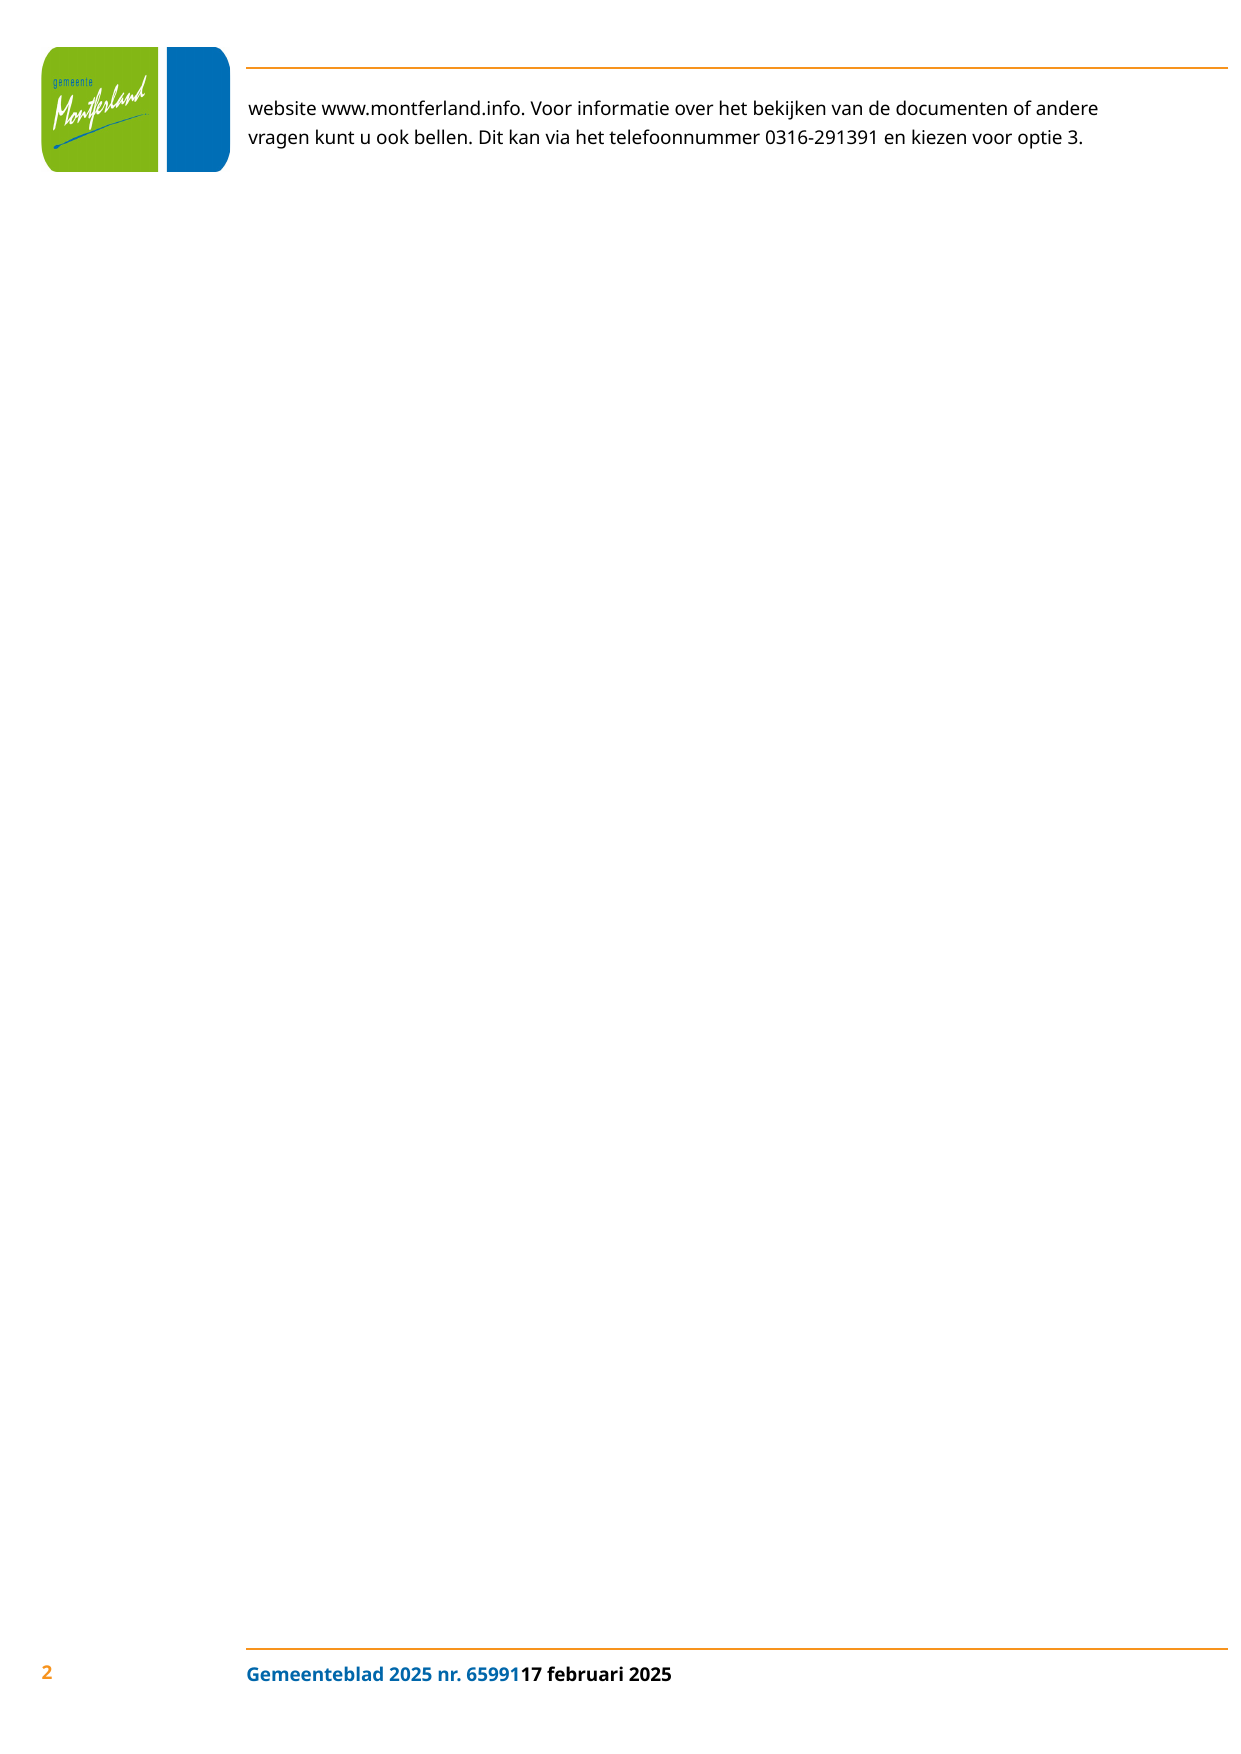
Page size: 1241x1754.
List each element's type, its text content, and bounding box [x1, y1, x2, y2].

text website www.montferland.info. Voor informatie over het bekijken van de documenten of andere vragen kunt u ook bellen. Dit kan via het telefoonnummer 0316-291391 en kiezen voor optie 3. [248, 95, 1152, 150]
picture [41, 47, 231, 172]
